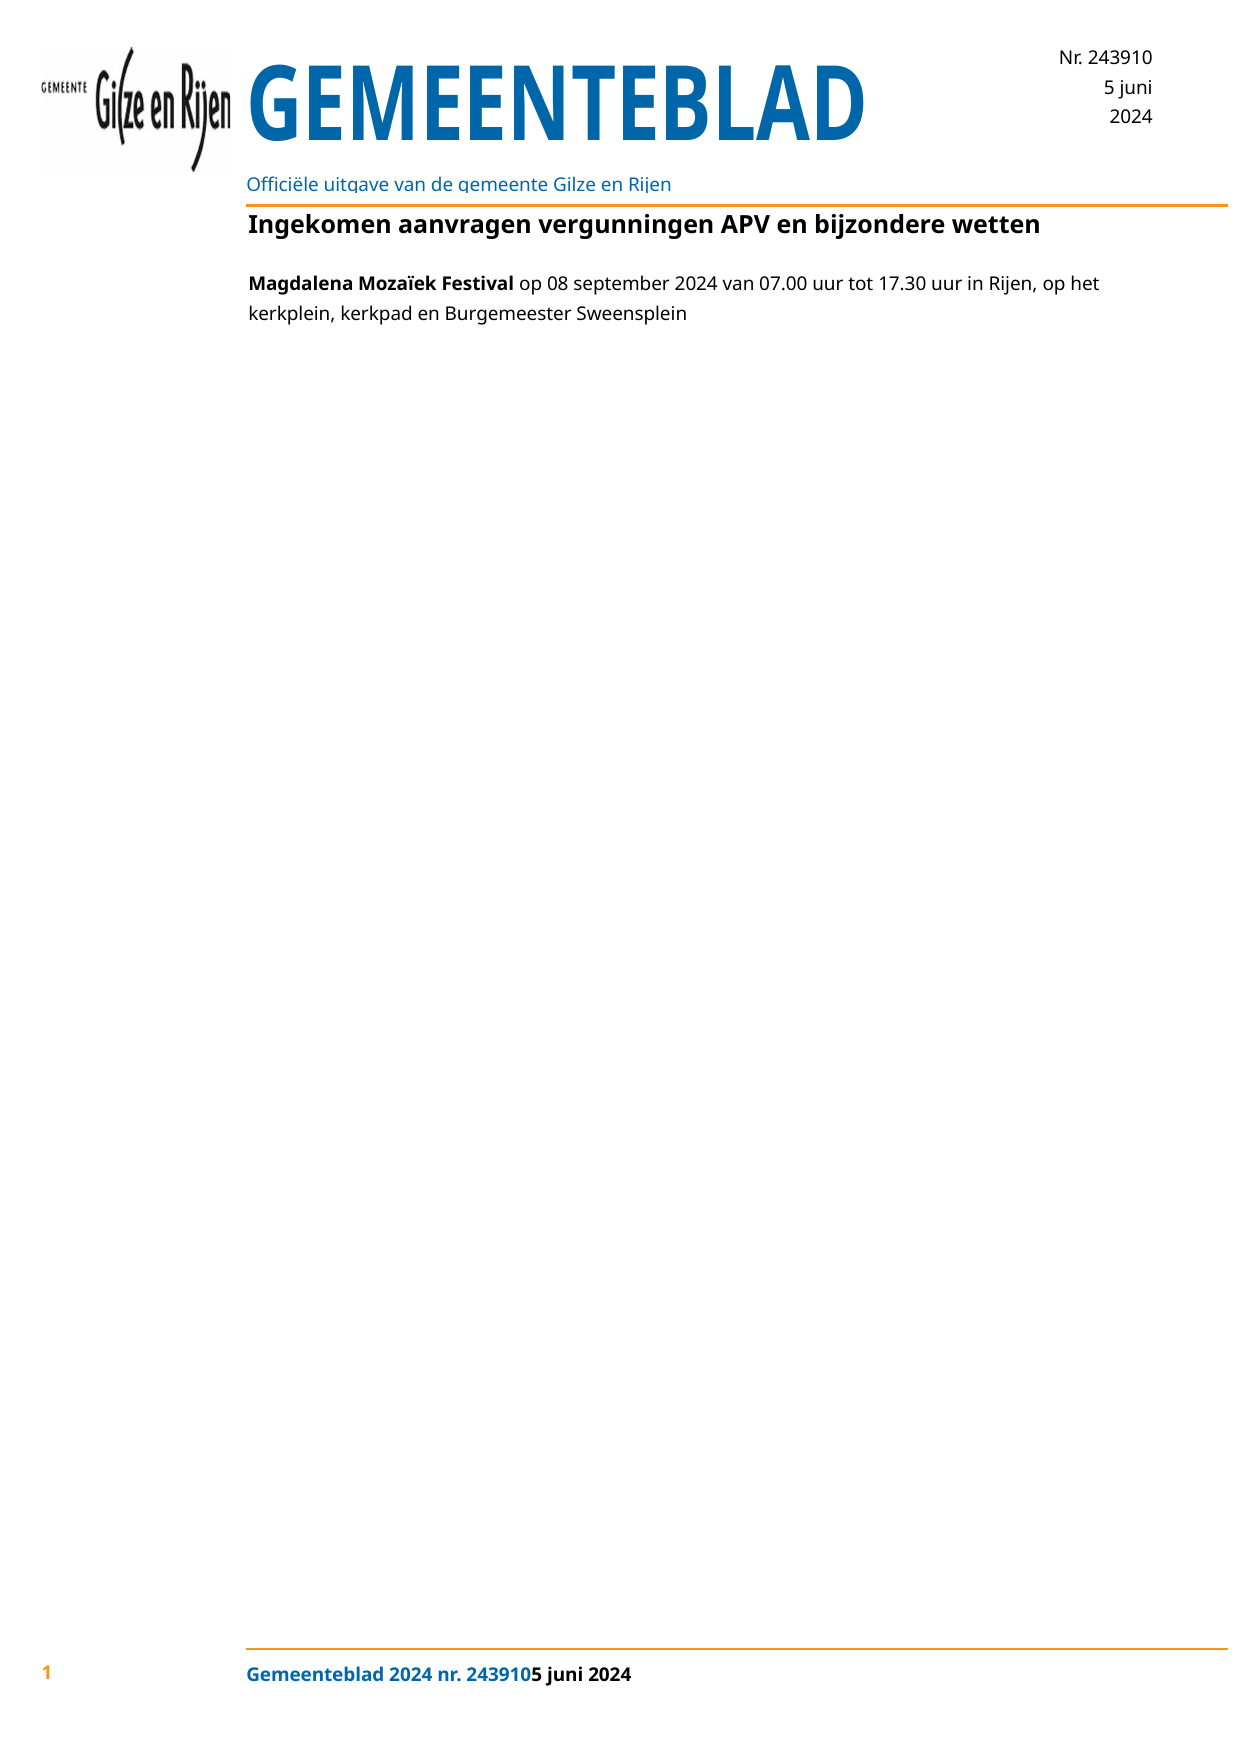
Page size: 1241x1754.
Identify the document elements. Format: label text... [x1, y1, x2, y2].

text Ingekomen aanvragen vergunningen APV en bijzondere wetten [248, 207, 1152, 241]
picture [41, 47, 231, 172]
text Magdalena Mozaïek Festival op 08 september 2024 van 07.00 uur tot 17.30 uur in Rijen, op het kerkplein, kerkpad en Burgemeester Sweensplein [248, 270, 1152, 326]
